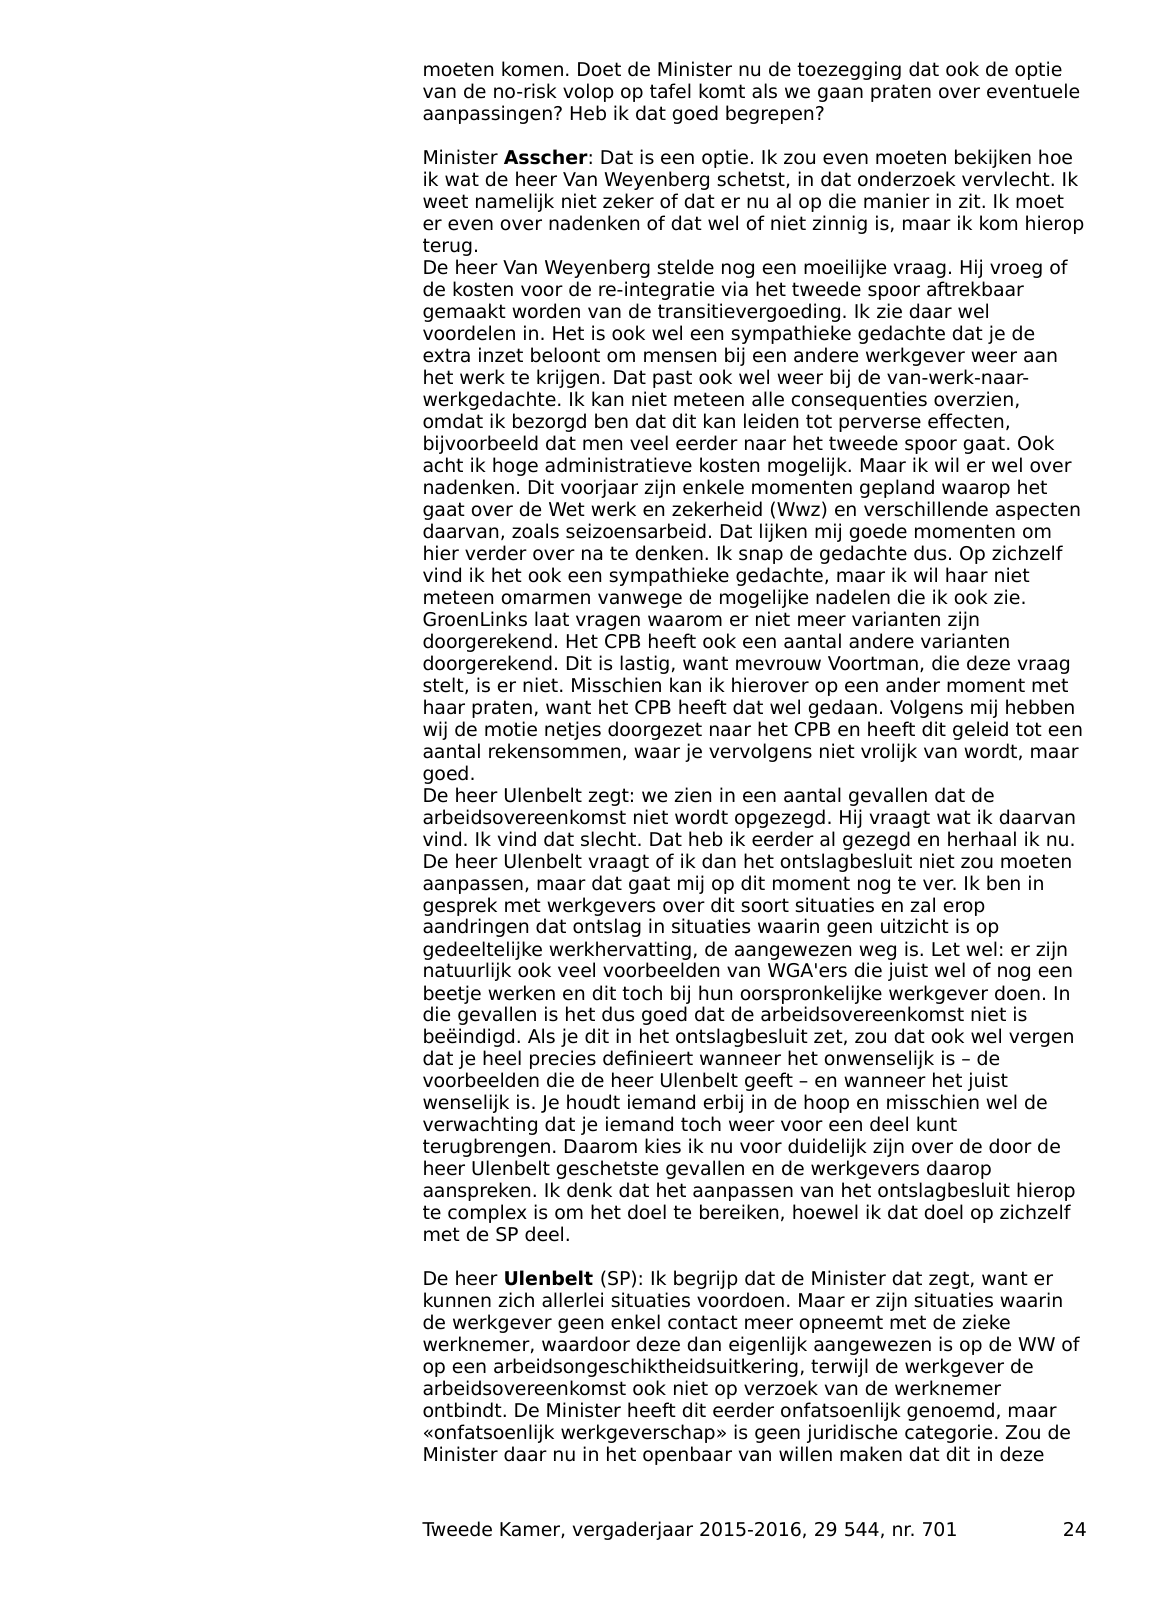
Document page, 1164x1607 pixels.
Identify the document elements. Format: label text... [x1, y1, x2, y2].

text De heer Ulenbelt zegt: we zien in een aantal gevallen dat de arbeidsovereenkomst niet wordt opgezegd. Hij vraagt wat ik daarvan vind. Ik vind dat slecht. Dat heb ik eerder al gezegd en herhaal ik nu. De heer Ulenbelt vraagt of ik dan het ontslagbesluit niet zou moeten aanpassen, maar dat gaat mij op dit moment nog te ver. Ik ben in gesprek met werkgevers over dit soort situaties en zal erop aandringen dat ontslag in situaties waarin geen uitzicht is op gedeeltelijke werkhervatting, de aangewezen weg is. Let wel: er zijn natuurlijk ook veel voorbeelden van WGA'ers die juist wel of nog een beetje werken en dit toch bij hun oorspronkelijke werkgever doen. In die gevallen is het dus goed dat de arbeidsovereenkomst niet is beëindigd. Als je dit in het ontslagbesluit zet, zou dat ook wel vergen dat je heel precies definieert wanneer het onwenselijk is – de voorbeelden die de heer Ulenbelt geeft – en wanneer het juist wenselijk is. Je houdt iemand erbij in de hoop en misschien wel de verwachting dat je iemand toch weer voor een deel kunt terugbrengen. Daarom kies ik nu voor duidelijk zijn over de door de heer Ulenbelt geschetste gevallen en de werkgevers daarop aanspreken. Ik denk dat het aanpassen van het ontslagbesluit hierop te complex is om het doel te bereiken, hoewel ik dat doel op zichzelf met de SP deel. [422, 784, 1087, 1246]
text moeten komen. Doet de Minister nu de toezegging dat ook de optie van de no-risk volop op tafel komt als we gaan praten over eventuele aanpassingen? Heb ik dat goed begrepen? [422, 59, 1087, 125]
text De heer Van Weyenberg stelde nog een moeilijke vraag. Hij vroeg of de kosten voor de re-integratie via het tweede spoor aftrekbaar gemaakt worden van de transitievergoeding. Ik zie daar wel voordelen in. Het is ook wel een sympathieke gedachte dat je de extra inzet beloont om mensen bij een andere werkgever weer aan het werk te krijgen. Dat past ook wel weer bij de van-werk-naar-werkgedachte. Ik kan niet meteen alle consequenties overzien, omdat ik bezorgd ben dat dit kan leiden tot perverse effecten, bijvoorbeeld dat men veel eerder naar het tweede spoor gaat. Ook acht ik hoge administratieve kosten mogelijk. Maar ik wil er wel over nadenken. Dit voorjaar zijn enkele momenten gepland waarop het gaat over de Wet werk en zekerheid (Wwz) en verschillende aspecten daarvan, zoals seizoensarbeid. Dat lijken mij goede momenten om hier verder over na te denken. Ik snap de gedachte dus. Op zichzelf vind ik het ook een sympathieke gedachte, maar ik wil haar niet meteen omarmen vanwege de mogelijke nadelen die ik ook zie. [422, 257, 1087, 609]
text De heer Ulenbelt (SP): Ik begrijp dat de Minister dat zegt, want er kunnen zich allerlei situaties voordoen. Maar er zijn situaties waarin de werkgever geen enkel contact meer opneemt met de zieke werknemer, waardoor deze dan eigenlijk aangewezen is op de WW of op een arbeidsongeschiktheidsuitkering, terwijl de werkgever de arbeidsovereenkomst ook niet op verzoek van de werknemer ontbindt. De Minister heeft dit eerder onfatsoenlijk genoemd, maar «onfatsoenlijk werkgeverschap» is geen juridische categorie. Zou de Minister daar nu in het openbaar van willen maken dat dit in deze [422, 1268, 1087, 1466]
text Minister Asscher: Dat is een optie. Ik zou even moeten bekijken hoe ik wat de heer Van Weyenberg schetst, in dat onderzoek vervlecht. Ik weet namelijk niet zeker of dat er nu al op die manier in zit. Ik moet er even over nadenken of dat wel of niet zinnig is, maar ik kom hierop terug. [422, 147, 1087, 257]
text GroenLinks laat vragen waarom er niet meer varianten zijn doorgerekend. Het CPB heeft ook een aantal andere varianten doorgerekend. Dit is lastig, want mevrouw Voortman, die deze vraag stelt, is er niet. Misschien kan ik hierover op een ander moment met haar praten, want het CPB heeft dat wel gedaan. Volgens mij hebben wij de motie netjes doorgezet naar het CPB en heeft dit geleid tot een aantal rekensommen, waar je vervolgens niet vrolijk van wordt, maar goed. [422, 609, 1087, 784]
